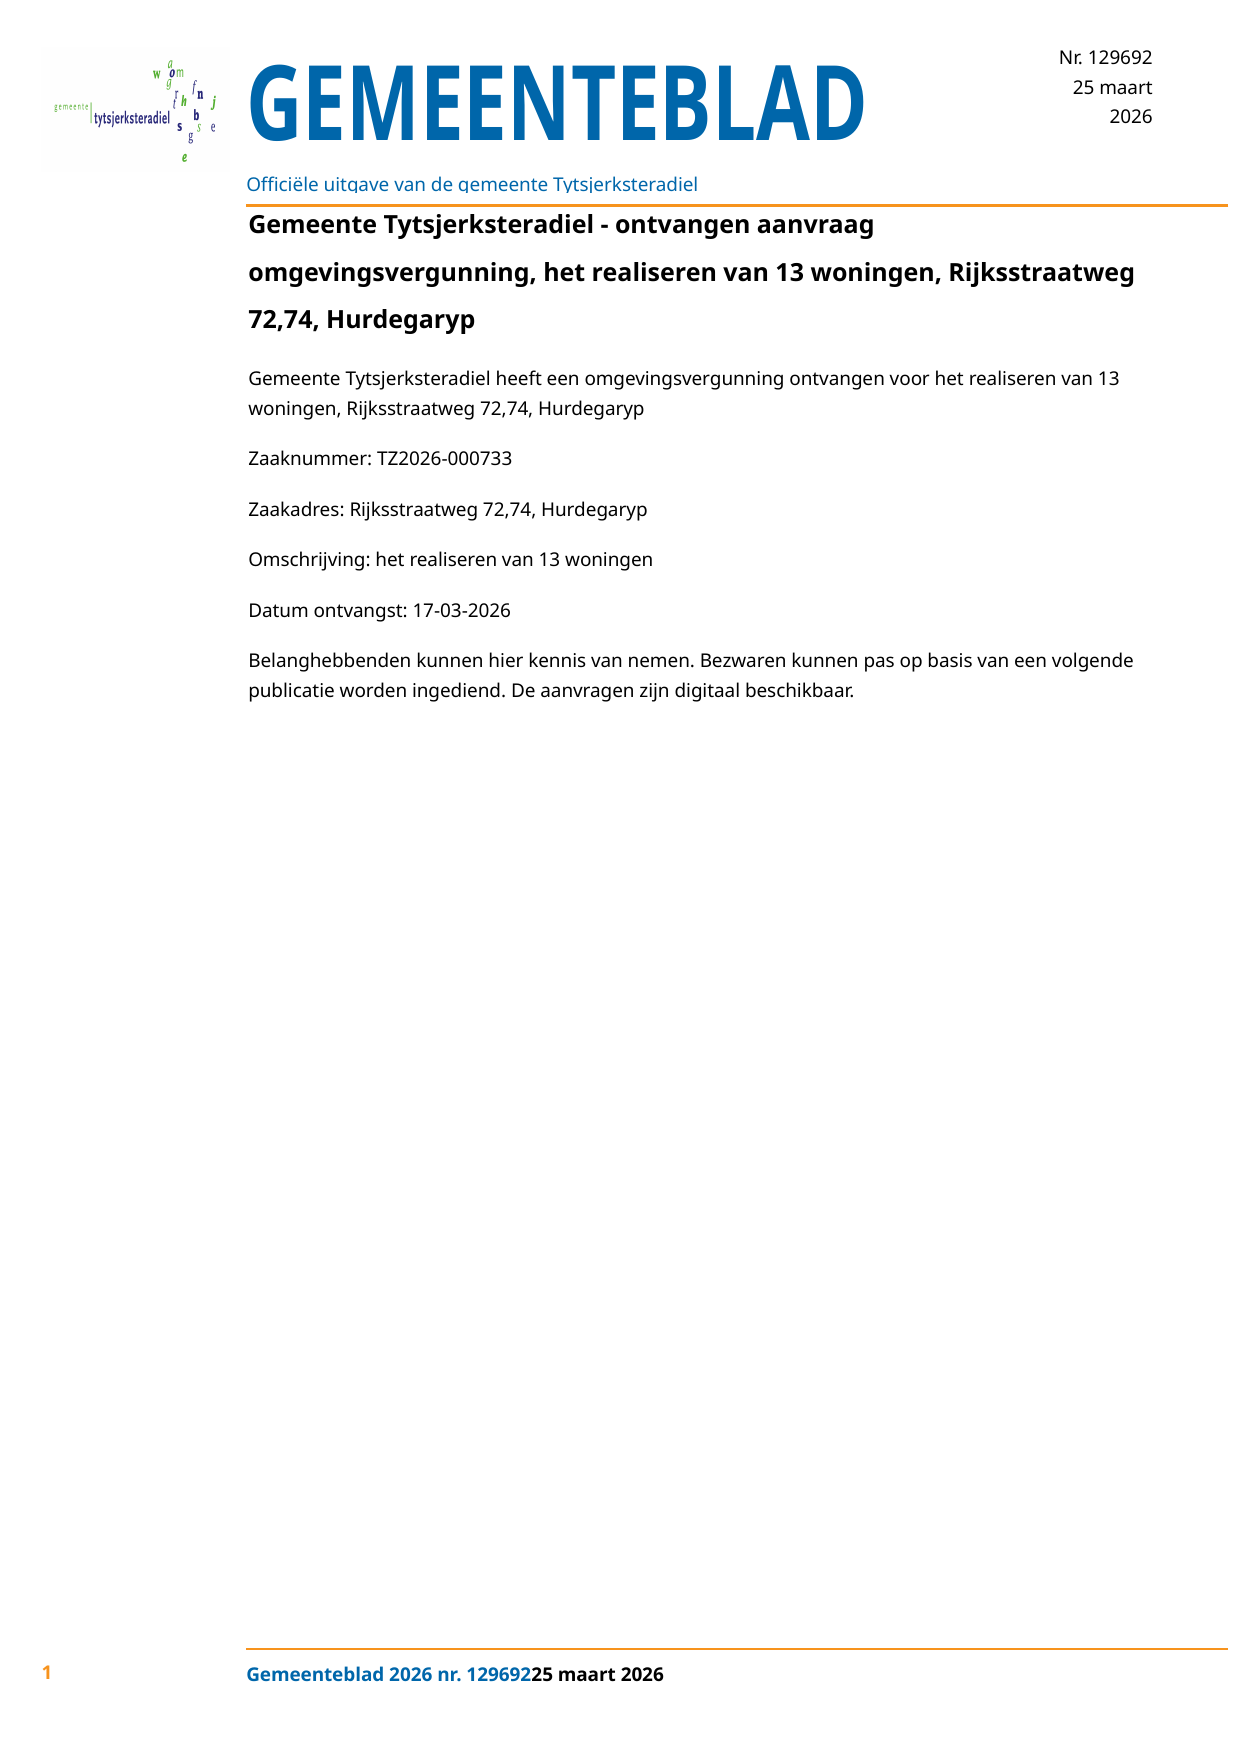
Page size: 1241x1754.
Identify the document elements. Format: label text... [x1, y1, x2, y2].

text Gemeente Tytsjerksteradiel - ontvangen aanvraag omgevingsvergunning, het realiseren van 13 woningen, Rijksstraatweg 72,74, Hurdegaryp [248, 207, 1152, 336]
text Datum ontvangst: 17-03-2026 [248, 597, 1152, 622]
text Omschrijving: het realiseren van 13 woningen [248, 546, 1152, 572]
text Gemeente Tytsjerksteradiel heeft een omgevingsvergunning ontvangen voor het realiseren van 13 woningen, Rijksstraatweg 72,74, Hurdegaryp [248, 366, 1152, 421]
picture [41, 47, 231, 172]
text Zaaknummer: TZ2026-000733 [248, 446, 1152, 471]
text Belanghebbenden kunnen hier kennis van nemen. Bezwaren kunnen pas op basis van een volgende publicatie worden ingediend. De aanvragen zijn digitaal beschikbaar. [248, 647, 1152, 702]
text Zaakadres: Rijksstraatweg 72,74, Hurdegaryp [248, 496, 1152, 522]
